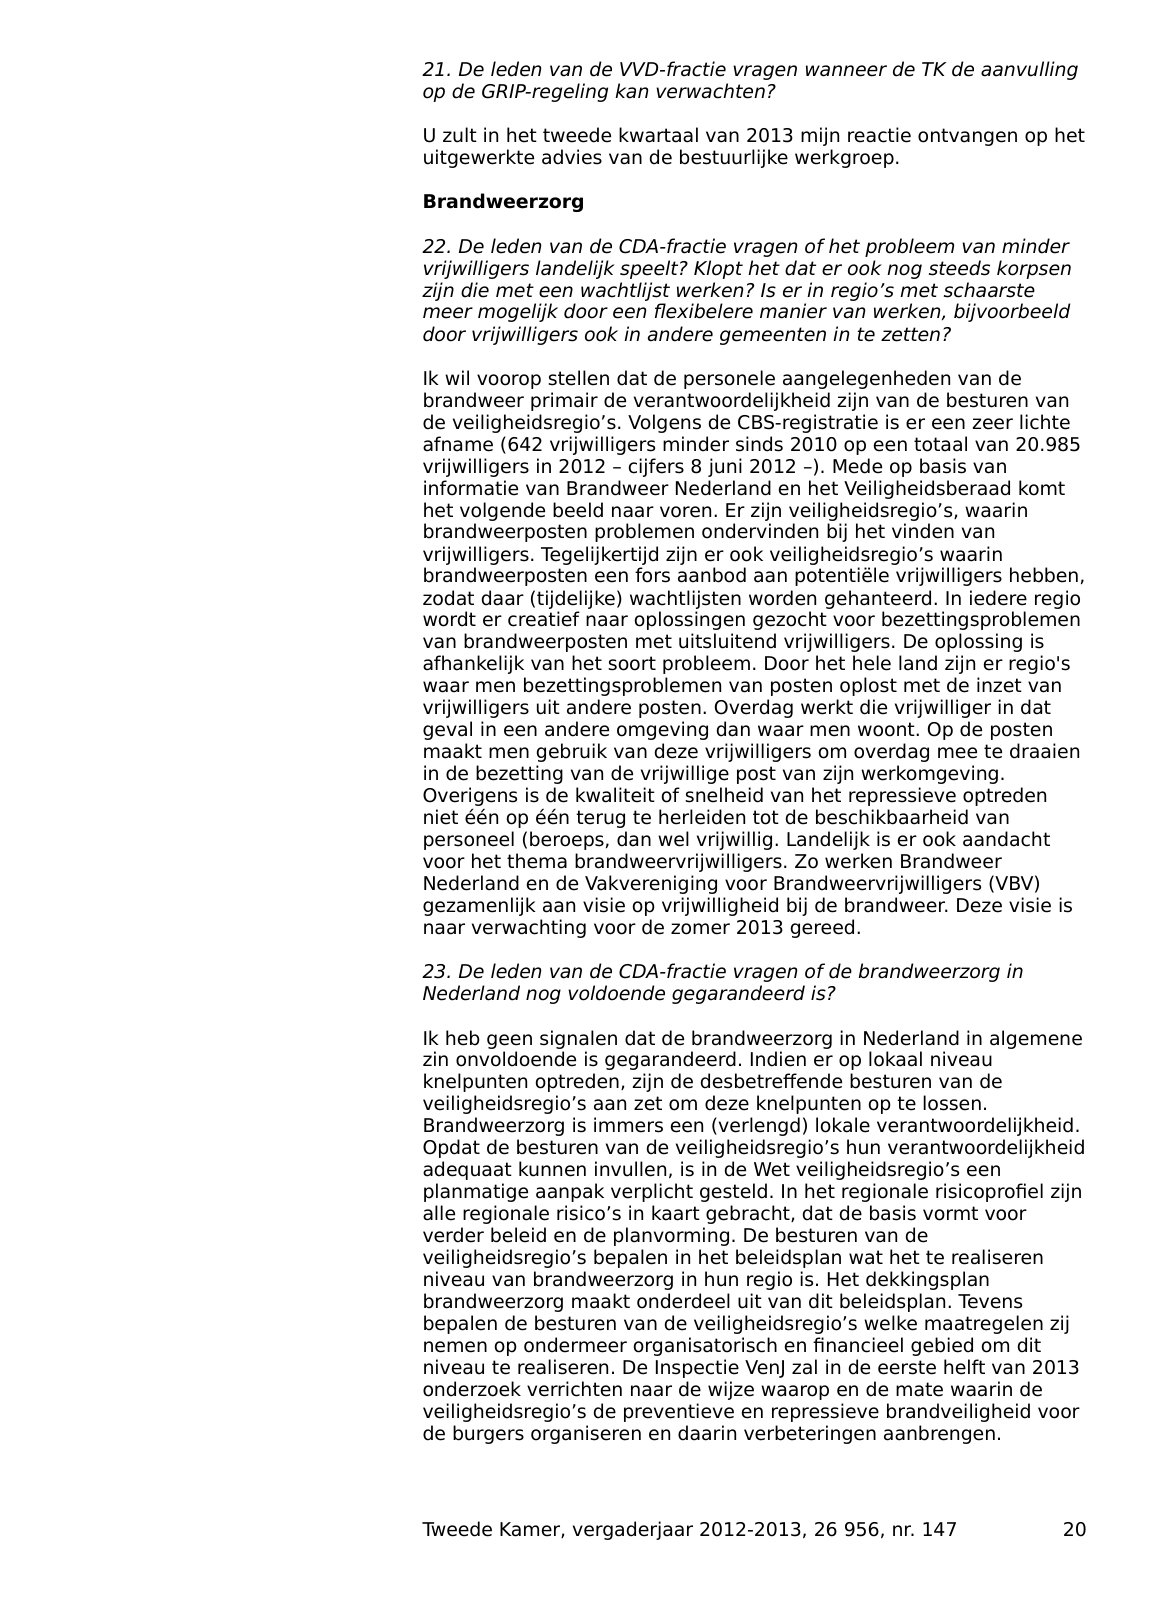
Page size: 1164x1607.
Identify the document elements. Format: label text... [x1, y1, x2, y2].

text U zult in het tweede kwartaal van 2013 mijn reactie ontvangen op het uitgewerkte advies van de bestuurlijke werkgroep. [422, 125, 1087, 169]
subtitle 23. De leden van de CDA-fractie vragen of de brandweerzorg in Nederland nog voldoende gegarandeerd is? [422, 961, 1087, 1005]
subtitle Brandweerzorg [422, 191, 1087, 213]
text Ik heb geen signalen dat de brandweerzorg in Nederland in algemene zin onvoldoende is gegarandeerd. Indien er op lokaal niveau knelpunten optreden, zijn de desbetreffende besturen van de veiligheidsregio’s aan zet om deze knelpunten op te lossen. Brandweerzorg is immers een (verlengd) lokale verantwoordelijkheid. Opdat de besturen van de veiligheidsregio’s hun verantwoordelijkheid adequaat kunnen invullen, is in de Wet veiligheidsregio’s een planmatige aanpak verplicht gesteld. In het regionale risicoprofiel zijn alle regionale risico’s in kaart gebracht, dat de basis vormt voor verder beleid en de planvorming. De besturen van de veiligheidsregio’s bepalen in het beleidsplan wat het te realiseren niveau van brandweerzorg in hun regio is. Het dekkingsplan brandweerzorg maakt onderdeel uit van dit beleidsplan. Tevens bepalen de besturen van de veiligheidsregio’s welke maatregelen zij nemen op ondermeer organisatorisch en financieel gebied om dit niveau te realiseren. De Inspectie VenJ zal in de eerste helft van 2013 onderzoek verrichten naar de wijze waarop en de mate waarin de veiligheidsregio’s de preventieve en repressieve brandveiligheid voor de burgers organiseren en daarin verbeteringen aanbrengen. [422, 1027, 1087, 1445]
text Ik wil voorop stellen dat de personele aangelegenheden van de brandweer primair de verantwoordelijkheid zijn van de besturen van de veiligheidsregio’s. Volgens de CBS-registratie is er een zeer lichte afname (642 vrijwilligers minder sinds 2010 op een totaal van 20.985 vrijwilligers in 2012 – cijfers 8 juni 2012 –). Mede op basis van informatie van Brandweer Nederland en het Veiligheidsberaad komt het volgende beeld naar voren. Er zijn veiligheidsregio’s, waarin brandweerposten problemen ondervinden bij het vinden van vrijwilligers. Tegelijkertijd zijn er ook veiligheidsregio’s waarin brandweerposten een fors aanbod aan potentiële vrijwilligers hebben, zodat daar (tijdelijke) wachtlijsten worden gehanteerd. In iedere regio wordt er creatief naar oplossingen gezocht voor bezettingsproblemen van brandweerposten met uitsluitend vrijwilligers. De oplossing is afhankelijk van het soort probleem. Door het hele land zijn er regio's waar men bezettingsproblemen van posten oplost met de inzet van vrijwilligers uit andere posten. Overdag werkt die vrijwilliger in dat geval in een andere omgeving dan waar men woont. Op de posten maakt men gebruik van deze vrijwilligers om overdag mee te draaien in de bezetting van de vrijwillige post van zijn werkomgeving. Overigens is de kwaliteit of snelheid van het repressieve optreden niet één op één terug te herleiden tot de beschikbaarheid van personeel (beroeps, dan wel vrijwillig. Landelijk is er ook aandacht voor het thema brandweervrijwilligers. Zo werken Brandweer Nederland en de Vakvereniging voor Brandweervrijwilligers (VBV) gezamenlijk aan visie op vrijwilligheid bij de brandweer. Deze visie is naar verwachting voor de zomer 2013 gereed. [422, 368, 1087, 939]
subtitle 22. De leden van de CDA-fractie vragen of het probleem van minder vrijwilligers landelijk speelt? Klopt het dat er ook nog steeds korpsen zijn die met een wachtlijst werken? Is er in regio’s met schaarste meer mogelijk door een flexibelere manier van werken, bijvoorbeeld door vrijwilligers ook in andere gemeenten in te zetten? [422, 236, 1087, 345]
subtitle 21. De leden van de VVD-fractie vragen wanneer de TK de aanvulling op de GRIP-regeling kan verwachten? [422, 59, 1087, 103]
